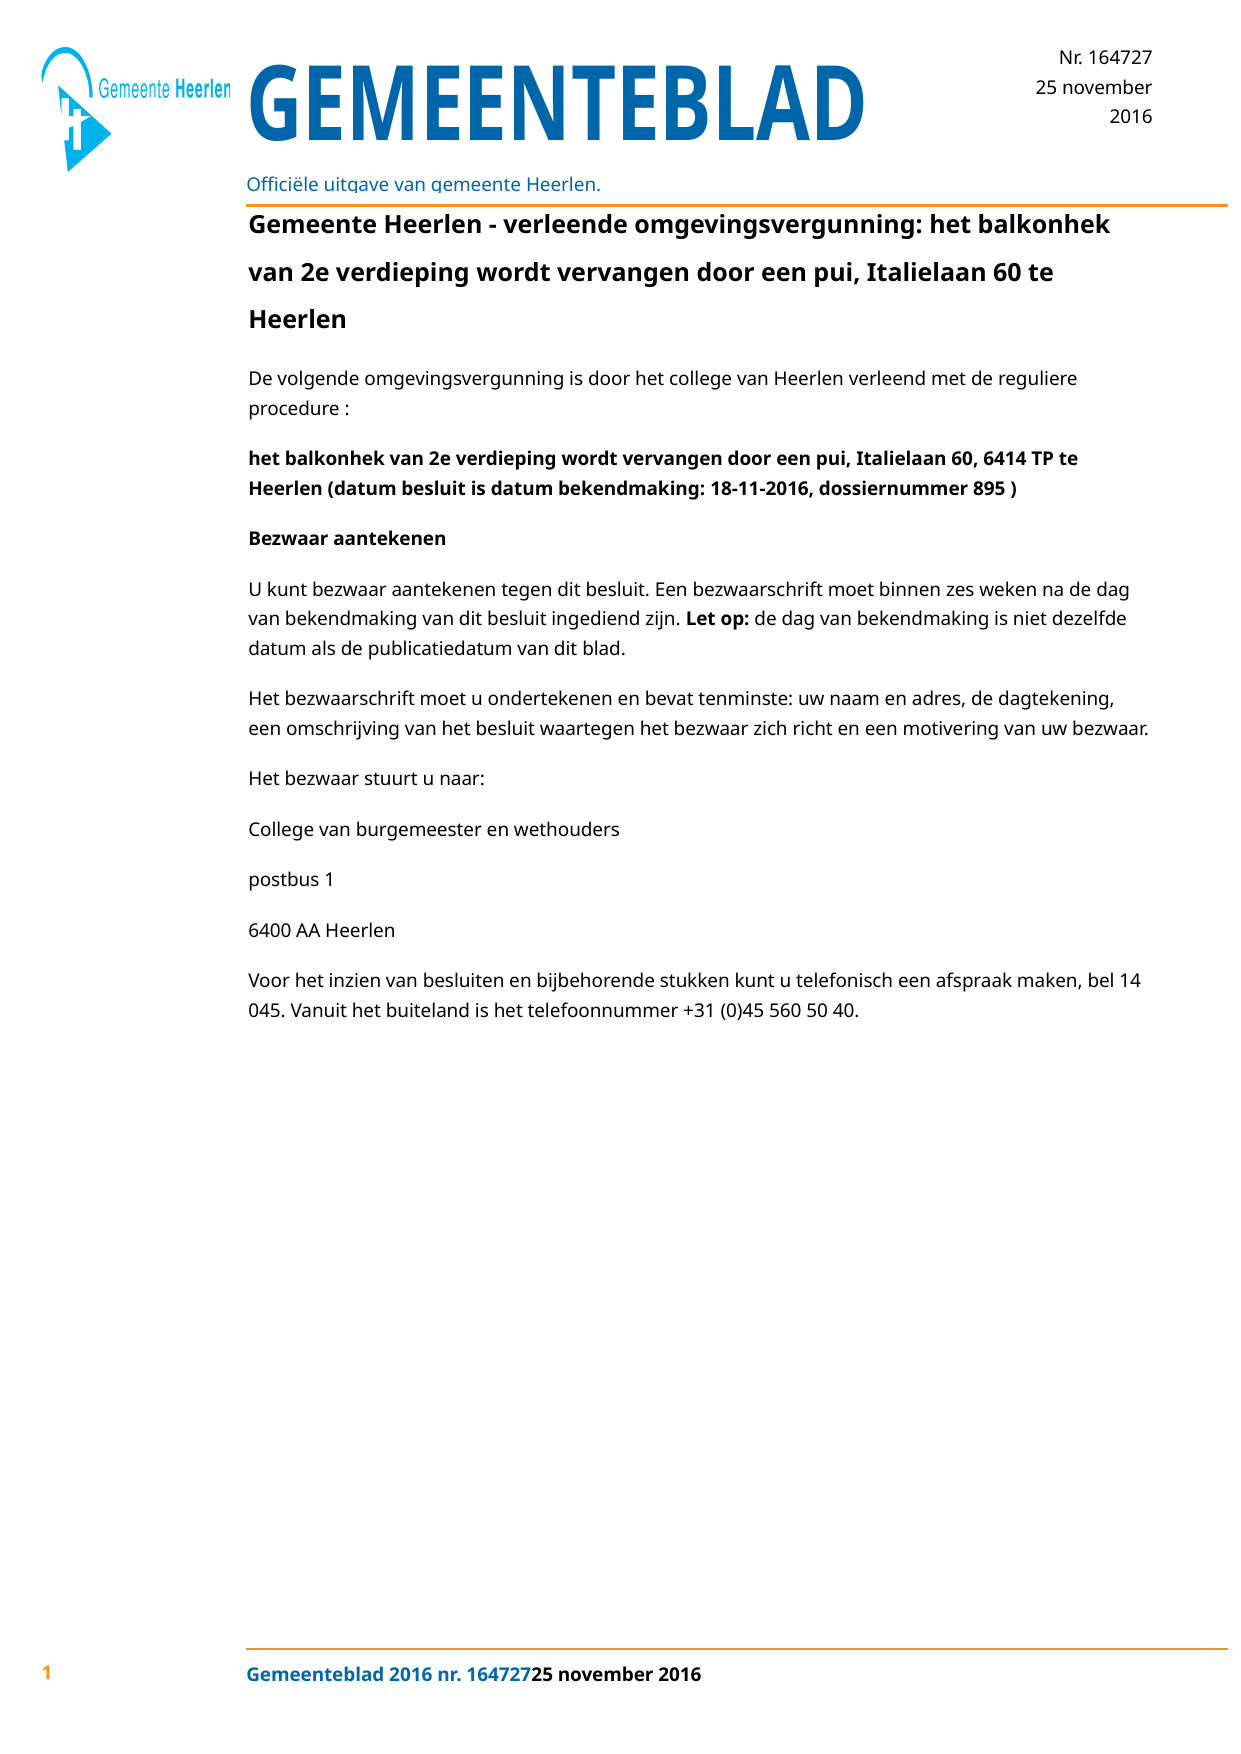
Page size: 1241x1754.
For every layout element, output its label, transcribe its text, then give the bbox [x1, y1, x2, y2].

text postbus 1 [248, 866, 1152, 892]
picture [41, 47, 231, 172]
text U kunt bezwaar aantekenen tegen dit besluit. Een bezwaarschrift moet binnen zes weken na de dag van bekendmaking van dit besluit ingediend zijn. Let op: de dag van bekendmaking is niet dezelfde datum als de publicatiedatum van dit blad. [248, 576, 1152, 661]
text College van burgemeester en wethouders [248, 816, 1152, 842]
text De volgende omgevingsvergunning is door het college van Heerlen verleend met de reguliere procedure : [248, 366, 1152, 421]
text het balkonhek van 2e verdieping wordt vervangen door een pui, Italielaan 60, 6414 TP te Heerlen (datum besluit is datum bekendmaking: 18-11-2016, dossiernummer 895 ) [248, 446, 1152, 501]
text Gemeente Heerlen - verleende omgevingsvergunning: het balkonhek van 2e verdieping wordt vervangen door een pui, Italielaan 60 te Heerlen [248, 207, 1152, 336]
text Het bezwaarschrift moet u ondertekenen en bevat tenminste: uw naam en adres, de dagtekening, een omschrijving van het besluit waartegen het bezwaar zich richt en een motivering van uw bezwaar. [248, 686, 1152, 741]
picture [41, 47, 58, 70]
text 6400 AA Heerlen [248, 917, 1152, 942]
text Bezwaar aantekenen [248, 526, 1152, 551]
text Voor het inzien van besluiten en bijbehorende stukken kunt u telefonisch een afspraak maken, bel 14 045. Vanuit het buiteland is het telefoonnummer +31 (0)45 560 50 40. [248, 967, 1152, 1022]
text Het bezwaar stuurt u naar: [248, 766, 1152, 791]
